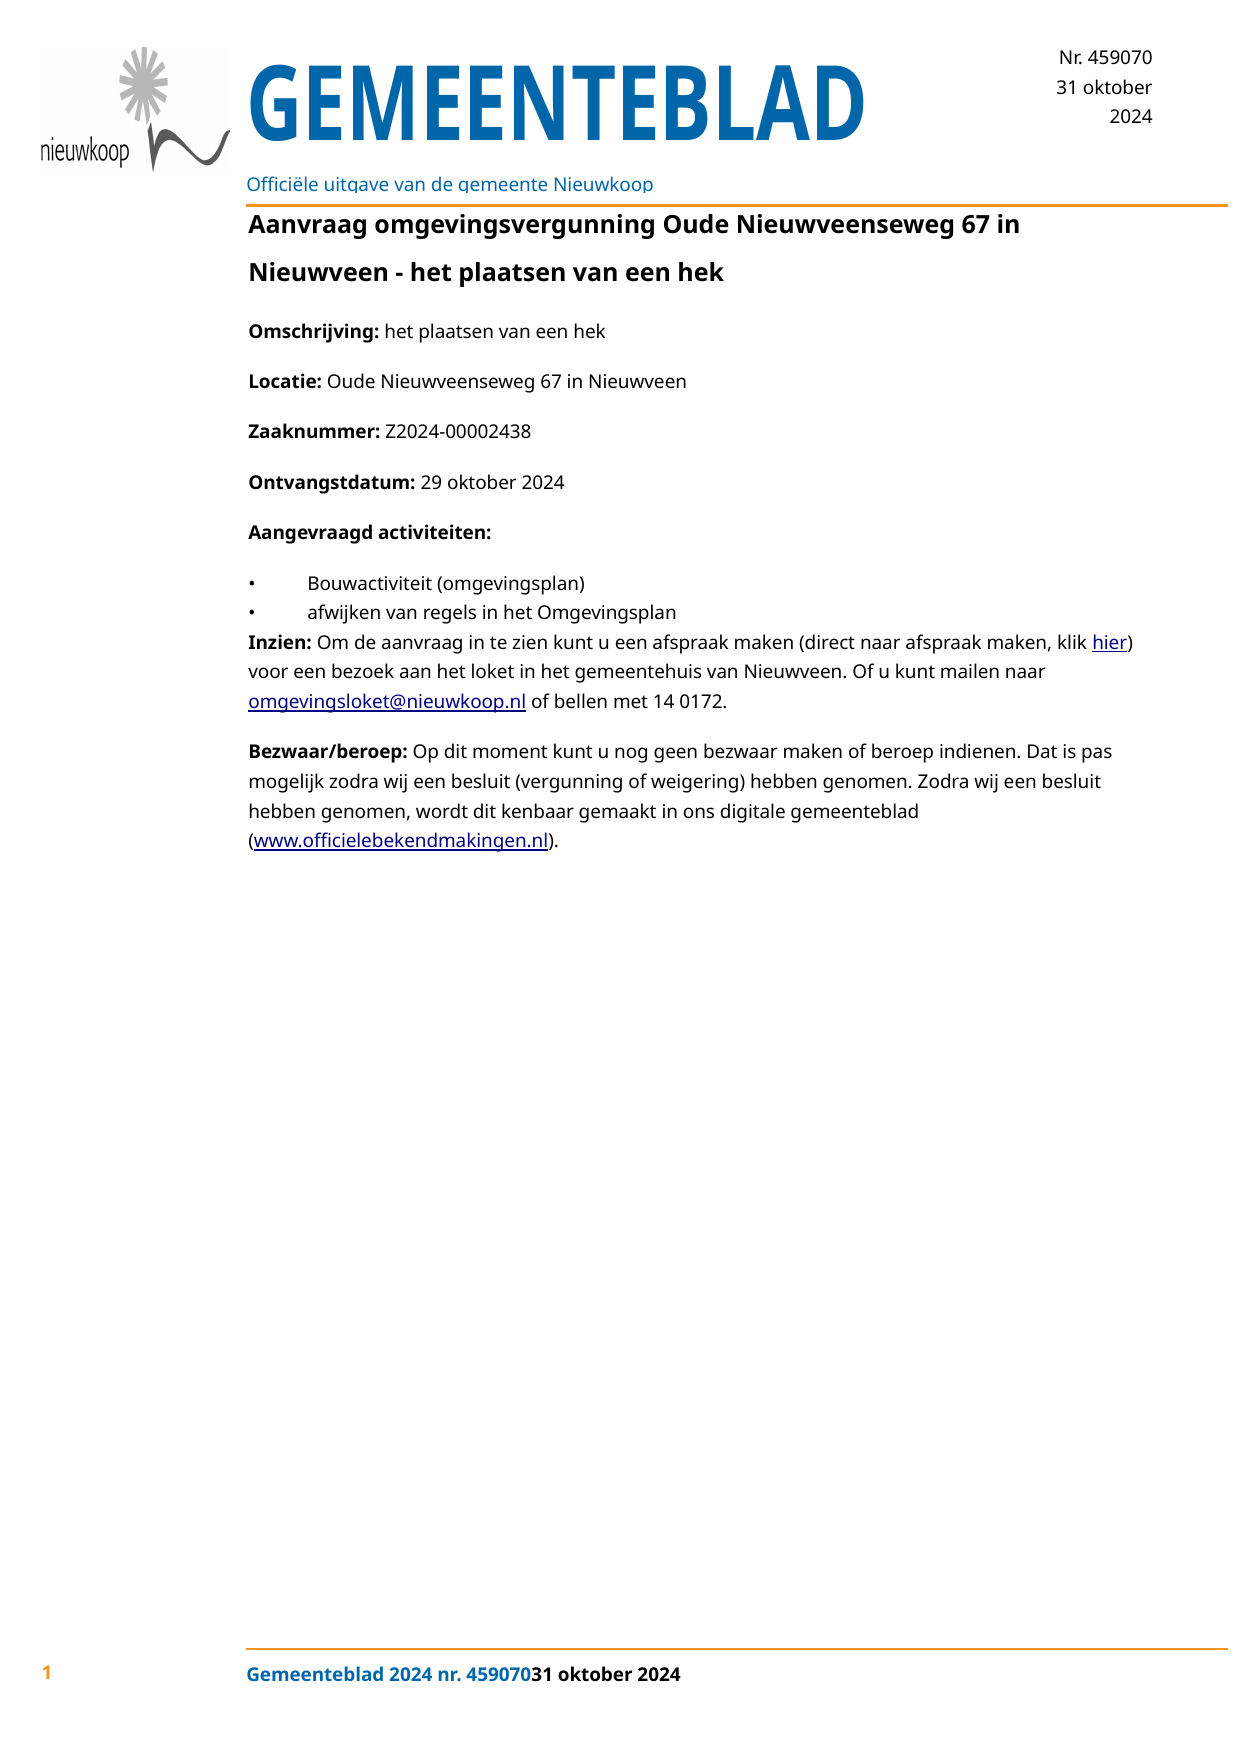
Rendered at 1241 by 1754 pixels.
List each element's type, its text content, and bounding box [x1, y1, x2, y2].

text Aangevraagd activiteiten: [248, 519, 1152, 545]
text Omschrijving: het plaatsen van een hek [248, 318, 1152, 344]
text Inzien: Om de aanvraag in te zien kunt u een afspraak maken (direct naar afspraak maken, klik hier) voor een bezoek aan het loket in het gemeentehuis van Nieuwveen. Of u kunt mailen naar omgevingsloket@nieuwkoop.nl of bellen met 14 0172. [248, 629, 1152, 714]
list afwijken van regels in het Omgevingsplan [248, 599, 1152, 625]
text Zaaknummer: Z2024-00002438 [248, 419, 1152, 444]
text Bezwaar/beroep: Op dit moment kunt u nog geen bezwaar maken of beroep indienen. Dat is pas mogelijk zodra wij een besluit (vergunning of weigering) hebben genomen. Zodra wij een besluit hebben genomen, wordt dit kenbaar gemaakt in ons digitale gemeenteblad (www.officielebekendmakingen.nl). [248, 739, 1152, 853]
text Locatie: Oude Nieuwveenseweg 67 in Nieuwveen [248, 368, 1152, 394]
list Bouwactiviteit (omgevingsplan) [248, 570, 1152, 596]
picture [41, 47, 231, 172]
text Ontvangstdatum: 29 oktober 2024 [248, 469, 1152, 495]
text Aanvraag omgevingsvergunning Oude Nieuwveenseweg 67 in Nieuwveen - het plaatsen van een hek [248, 207, 1152, 288]
